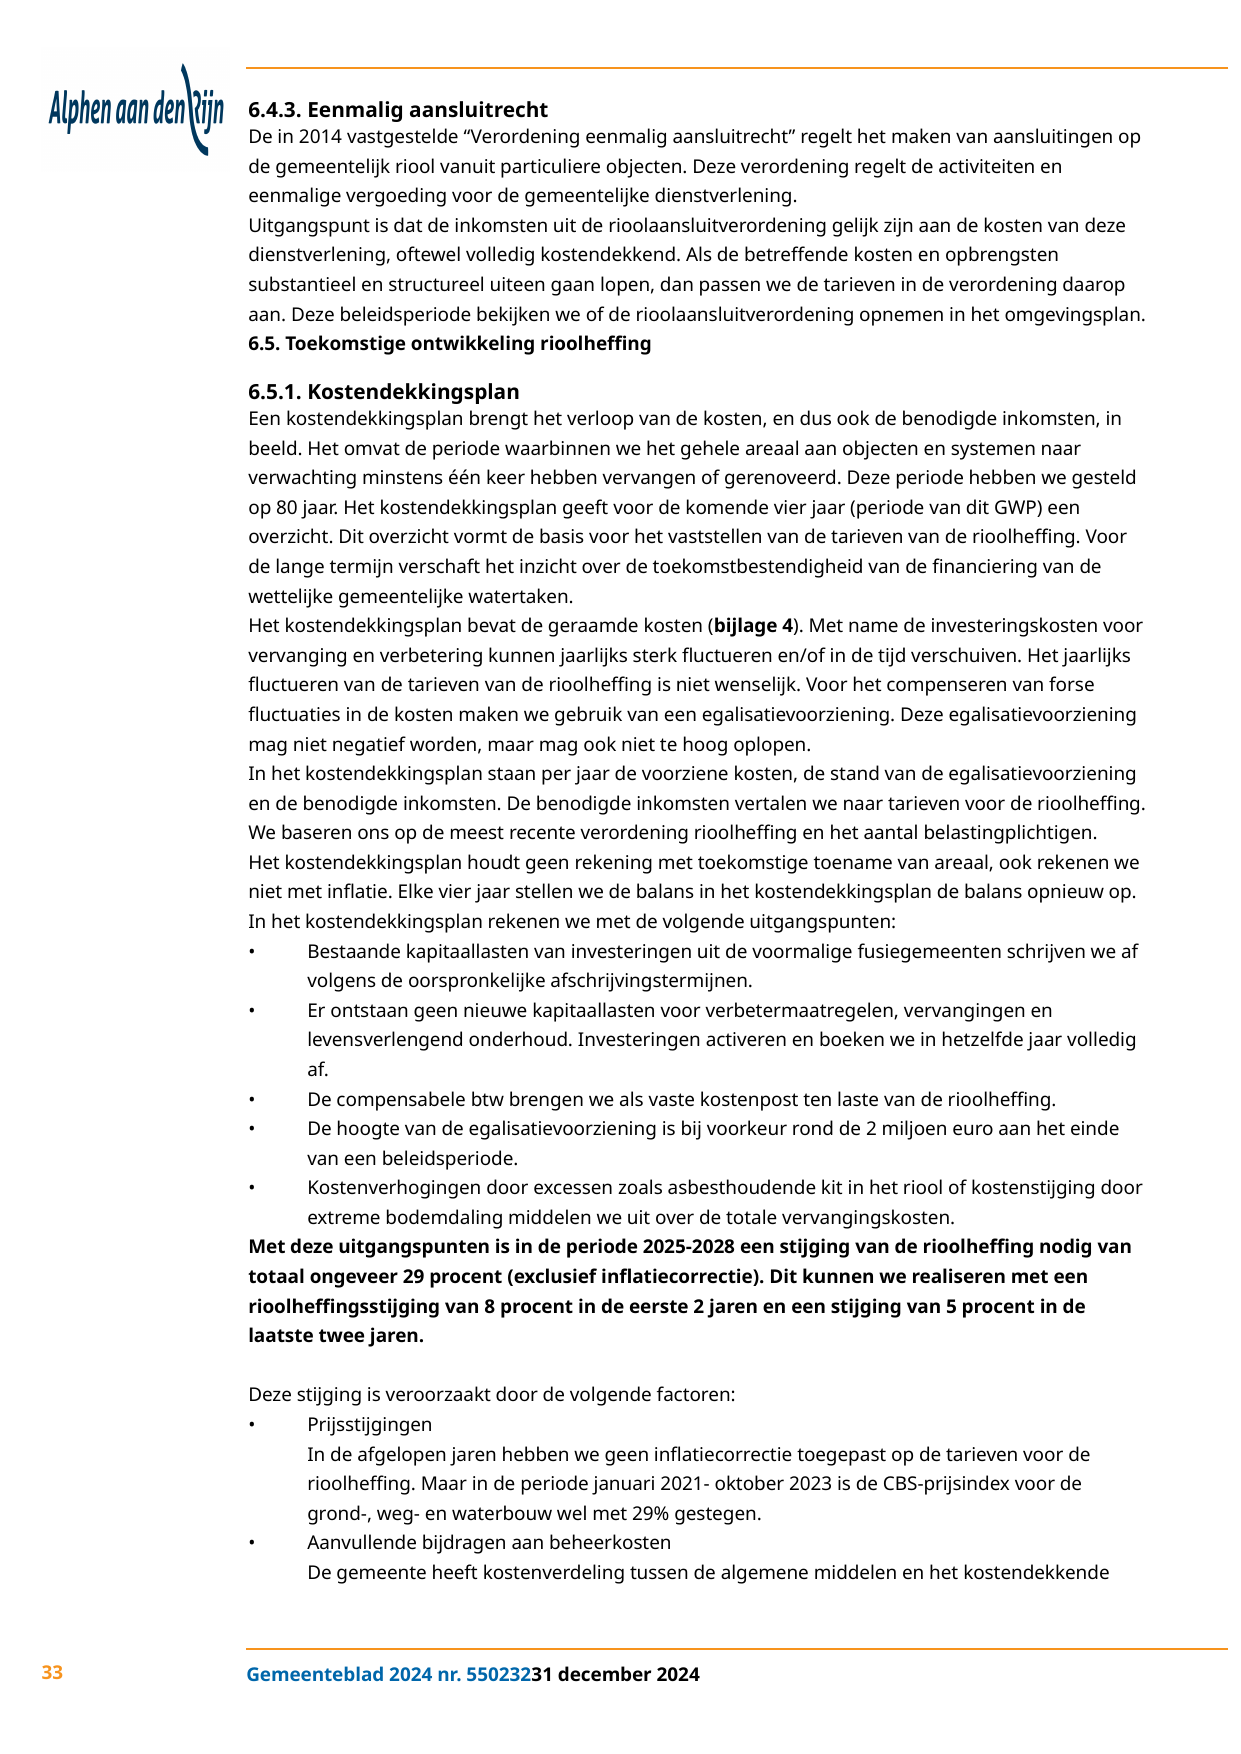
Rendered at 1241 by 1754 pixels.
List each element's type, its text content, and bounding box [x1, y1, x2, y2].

text In het kostendekkingsplan staan per jaar de voorziene kosten, de stand van de egalisatievoorziening en de benodigde inkomsten. De benodigde inkomsten vertalen we naar tarieven voor de rioolheffing. We baseren ons op de meest recente verordening rioolheffing en het aantal belastingplichtigen. [248, 760, 1152, 845]
list Aanvullende bijdragen aan beheerkosten [248, 1529, 1152, 1555]
list Bestaande kapitaallasten van investeringen uit de voormalige fusiegemeenten schrijven we af volgens de oorspronkelijke afschrijvingstermijnen. [248, 938, 1152, 993]
text Deze stijging is veroorzaakt door de volgende factoren: [248, 1382, 1152, 1407]
list Er ontstaan geen nieuwe kapitaallasten voor verbetermaatregelen, vervangingen en levensverlengend onderhoud. Investeringen activeren en boeken we in hetzelfde jaar volledig af. [248, 997, 1152, 1082]
list De hoogte van de egalisatievoorziening is bij voorkeur rond de 2 miljoen euro aan het einde van een beleidsperiode. [248, 1115, 1152, 1171]
text In het kostendekkingsplan rekenen we met de volgende uitgangspunten: [248, 908, 1152, 934]
picture [41, 47, 231, 172]
list Kostenverhogingen door excessen zoals asbesthoudende kit in het riool of kostenstijging door extreme bodemdaling middelen we uit over de totale vervangingskosten. [248, 1174, 1152, 1230]
text 6.5. Toekomstige ontwikkeling rioolheffing [248, 330, 1152, 356]
list De compensabele btw brengen we als vaste kostenpost ten laste van de rioolheffing. [248, 1086, 1152, 1111]
text Het kostendekkingsplan houdt geen rekening met toekomstige toename van areaal, ook rekenen we niet met inflatie. Elke vier jaar stellen we de balans in het kostendekkingsplan de balans opnieuw op. [248, 849, 1152, 904]
text De in 2014 vastgestelde “Verordening eenmalig aansluitrecht” regelt het maken van aansluitingen op de gemeentelijk riool vanuit particuliere objecten. Deze verordening regelt de activiteiten en eenmalige vergoeding voor de gemeentelijke dienstverlening. [248, 123, 1152, 208]
text Uitgangspunt is dat de inkomsten uit de rioolaansluitverordening gelijk zijn aan de kosten van deze dienstverlening, oftewel volledig kostendekkend. Als de betreffende kosten en opbrengsten substantieel en structureel uiteen gaan lopen, dan passen we de tarieven in de verordening daarop aan. Deze beleidsperiode bekijken we of de rioolaansluitverordening opnemen in het omgevingsplan. [248, 212, 1152, 326]
text Een kostendekkingsplan brengt het verloop van de kosten, en dus ook de benodigde inkomsten, in beeld. Het omvat de periode waarbinnen we het gehele areaal aan objecten en systemen naar verwachting minstens één keer hebben vervangen of gerenoveerd. Deze periode hebben we gesteld op 80 jaar. Het kostendekkingsplan geeft voor de komende vier jaar (periode van dit GWP) een overzicht. Dit overzicht vormt de basis voor het vaststellen van de tarieven van de rioolheffing. Voor de lange termijn verschaft het inzicht over de toekomstbestendigheid van de financiering van de wettelijke gemeentelijke watertaken. [248, 405, 1152, 608]
text 6.5.1. Kostendekkingsplan [248, 377, 1152, 405]
list De gemeente heeft kostenverdeling tussen de algemene middelen en het kostendekkende [248, 1559, 1152, 1585]
list Prijsstijgingen [248, 1411, 1152, 1437]
text Het kostendekkingsplan bevat de geraamde kosten (bijlage 4). Met name de investeringskosten voor vervanging en verbetering kunnen jaarlijks sterk fluctueren en/of in de tijd verschuiven. Het jaarlijks fluctueren van de tarieven van de rioolheffing is niet wenselijk. Voor het compenseren van forse fluctuaties in de kosten maken we gebruik van een egalisatievoorziening. Deze egalisatievoorziening mag niet negatief worden, maar mag ook niet te hoog oplopen. [248, 612, 1152, 756]
text Met deze uitgangspunten is in de periode 2025-2028 een stijging van de rioolheffing nodig van totaal ongeveer 29 procent (exclusief inflatiecorrectie). Dit kunnen we realiseren met een rioolheffingsstijging van 8 procent in de eerste 2 jaren en een stijging van 5 procent in de laatste twee jaren. [248, 1234, 1152, 1348]
text 6.4.3. Eenmalig aansluitrecht [248, 95, 1152, 123]
list In de afgelopen jaren hebben we geen inflatiecorrectie toegepast op de tarieven voor de rioolheffing. Maar in de periode januari 2021- oktober 2023 is de CBS-prijsindex voor de grond-, weg- en waterbouw wel met 29% gestegen. [248, 1441, 1152, 1526]
